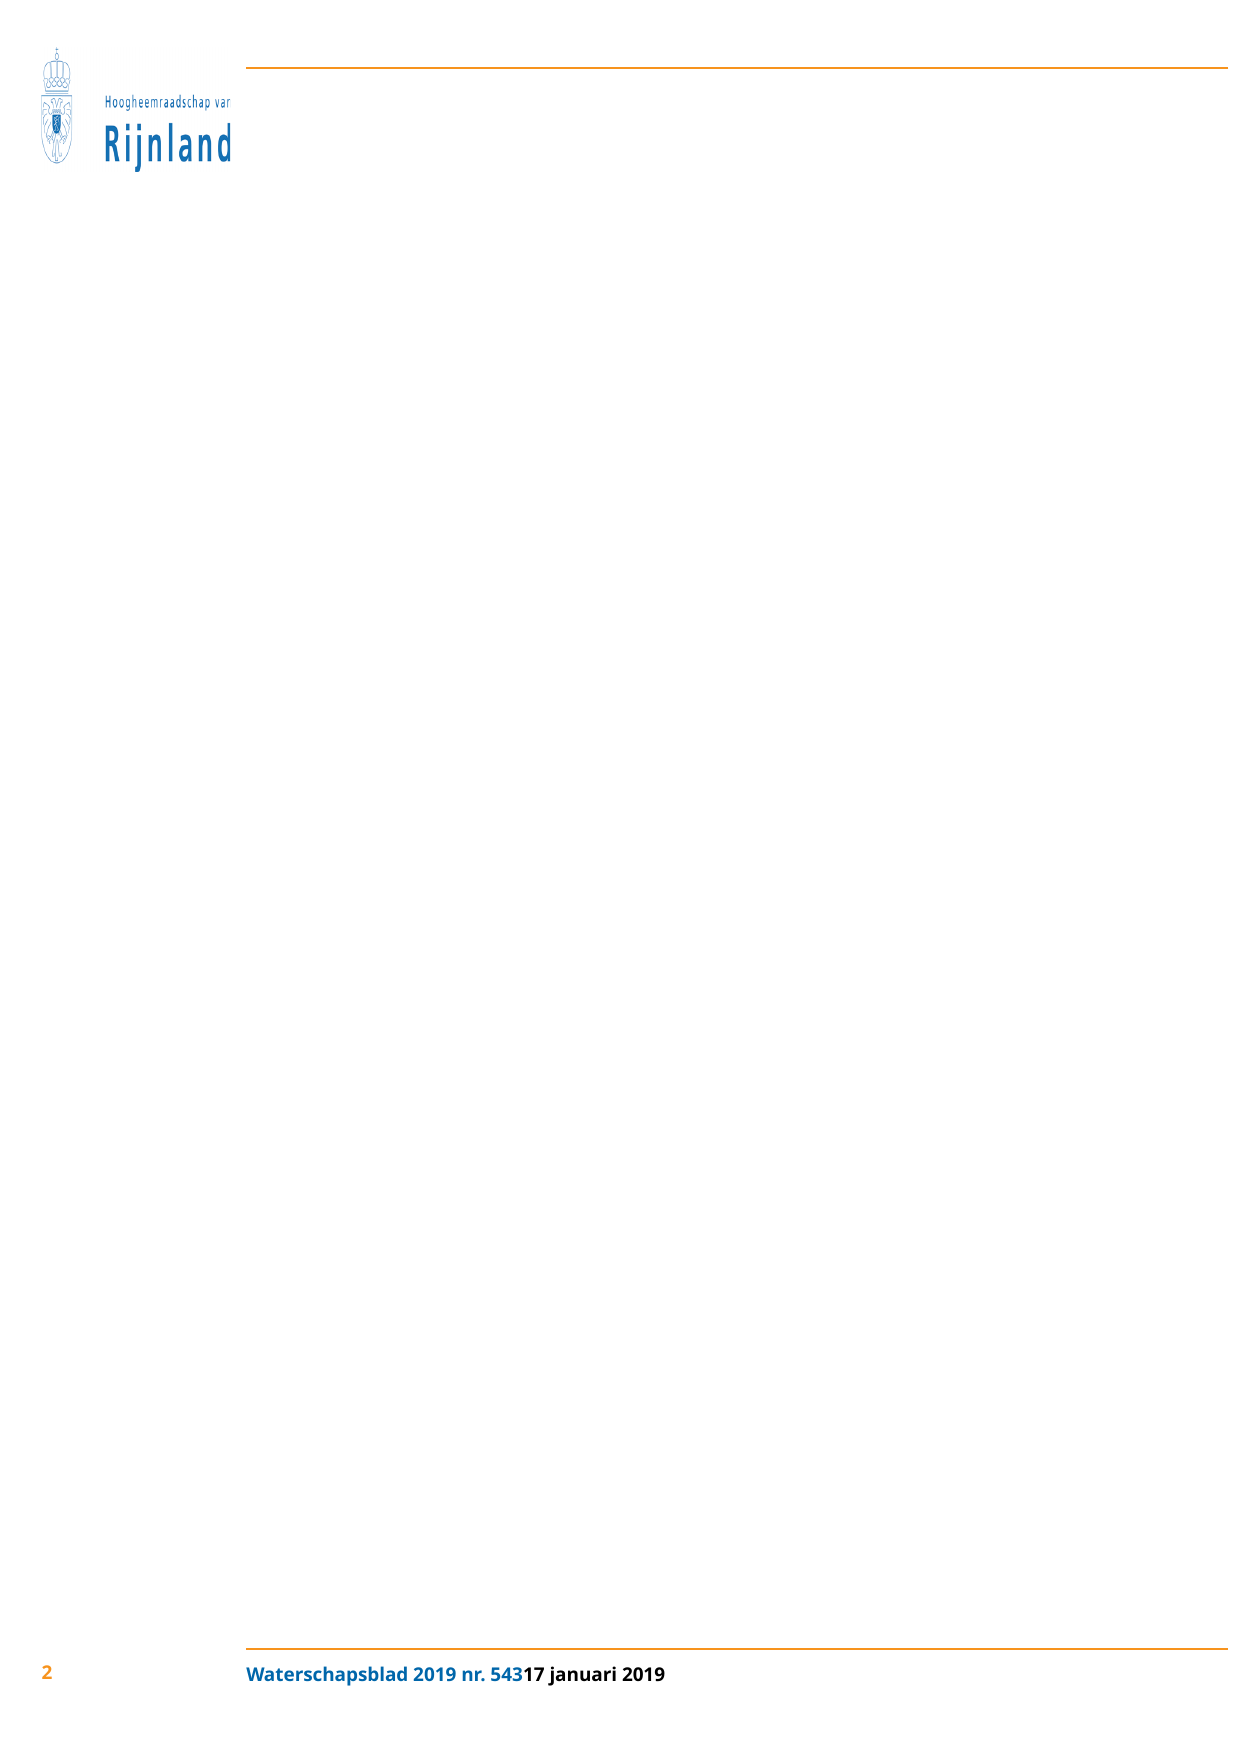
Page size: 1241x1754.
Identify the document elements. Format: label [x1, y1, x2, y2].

picture [41, 47, 231, 172]
